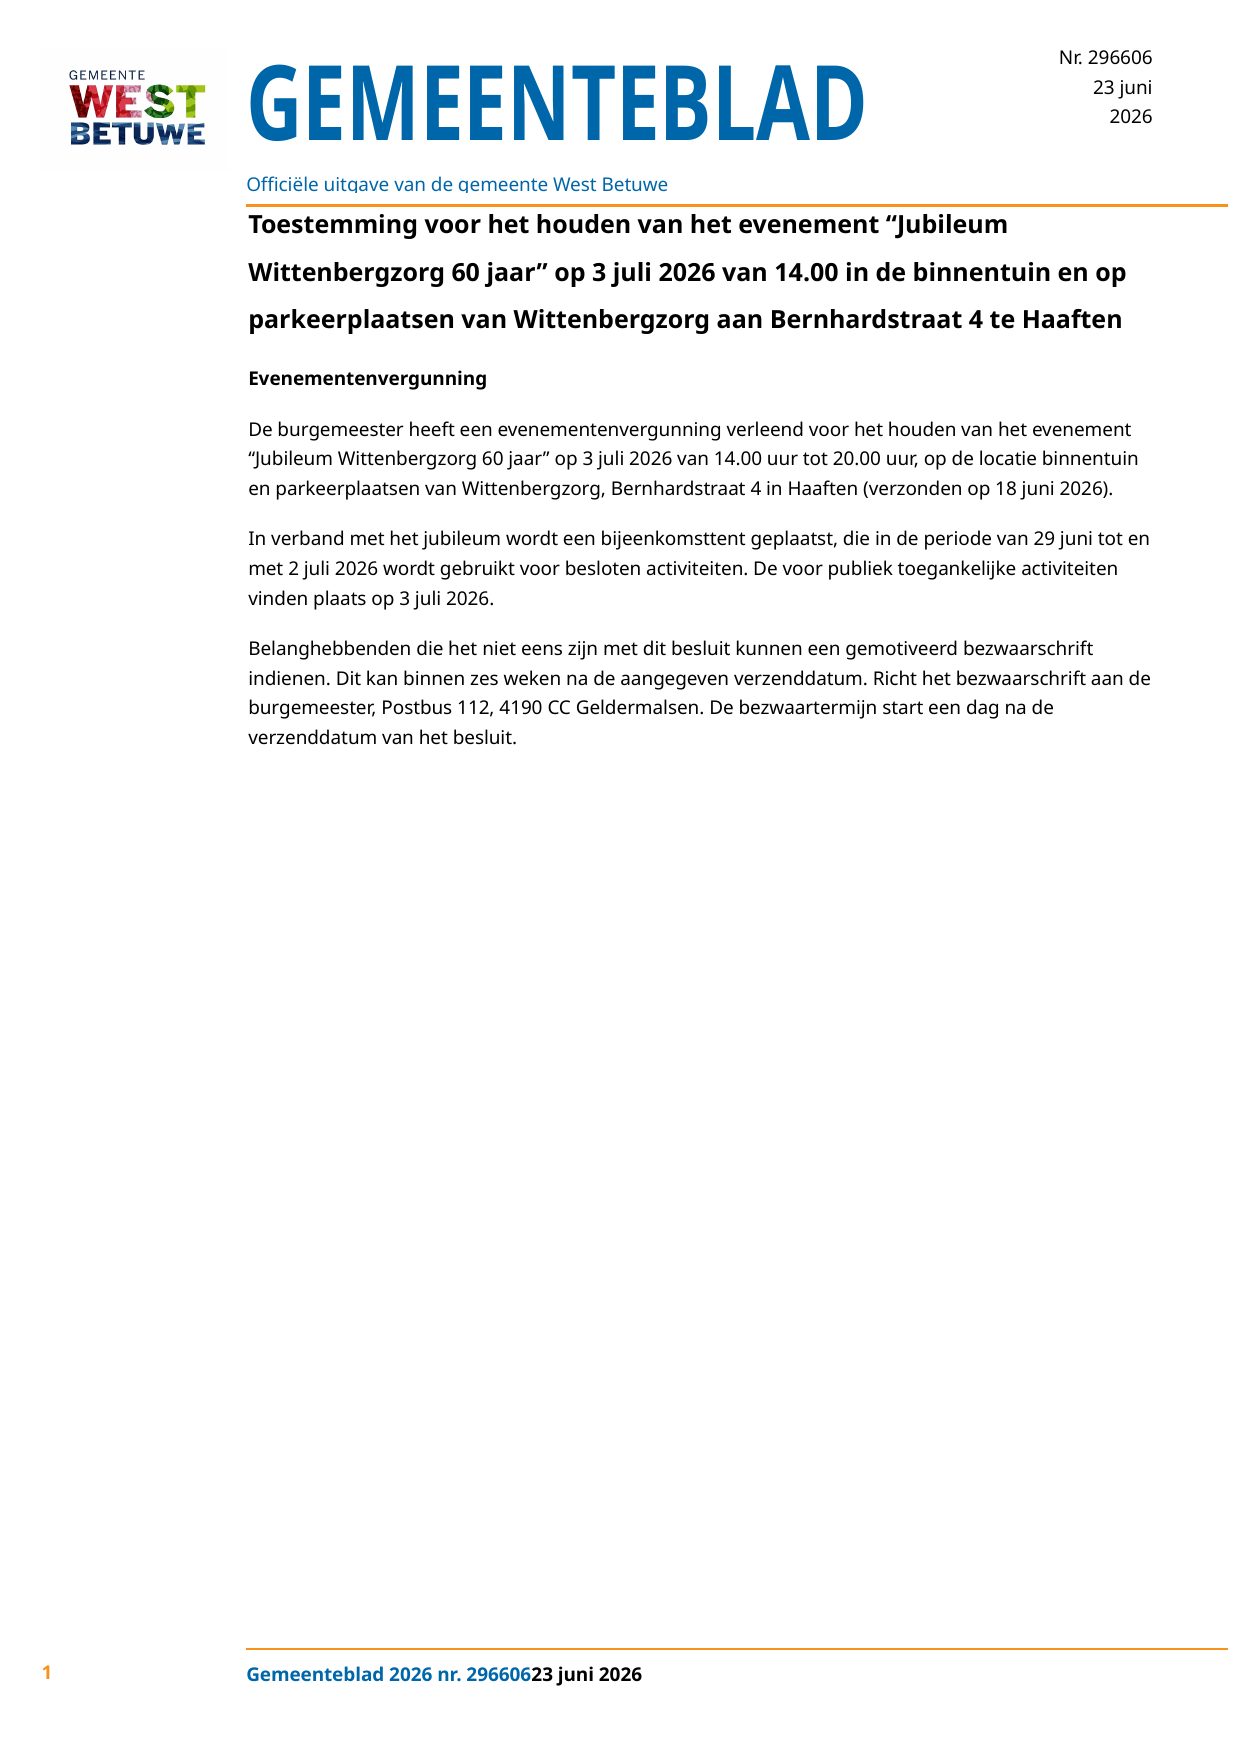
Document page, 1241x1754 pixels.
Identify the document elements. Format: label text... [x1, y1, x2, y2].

text De burgemeester heeft een evenementenvergunning verleend voor het houden van het evenement “Jubileum Wittenbergzorg 60 jaar” op 3 juli 2026 van 14.00 uur tot 20.00 uur, op de locatie binnentuin en parkeerplaatsen van Wittenbergzorg, Bernhardstraat 4 in Haaften (verzonden op 18 juni 2026). [248, 416, 1152, 501]
text In verband met het jubileum wordt een bijeenkomsttent geplaatst, die in de periode van 29 juni tot en met 2 juli 2026 wordt gebruikt voor besloten activiteiten. De voor publiek toegankelijke activiteiten vinden plaats op 3 juli 2026. [248, 526, 1152, 610]
picture [41, 47, 231, 172]
text Evenementenvergunning [248, 366, 1152, 391]
text Toestemming voor het houden van het evenement “Jubileum Wittenbergzorg 60 jaar” op 3 juli 2026 van 14.00 in de binnentuin en op parkeerplaatsen van Wittenbergzorg aan Bernhardstraat 4 te Haaften [248, 207, 1152, 336]
text Belanghebbenden die het niet eens zijn met dit besluit kunnen een gemotiveerd bezwaarschrift indienen. Dit kan binnen zes weken na de aangegeven verzenddatum. Richt het bezwaarschrift aan de burgemeester, Postbus 112, 4190 CC Geldermalsen. De bezwaartermijn start een dag na de verzenddatum van het besluit. [248, 635, 1152, 749]
